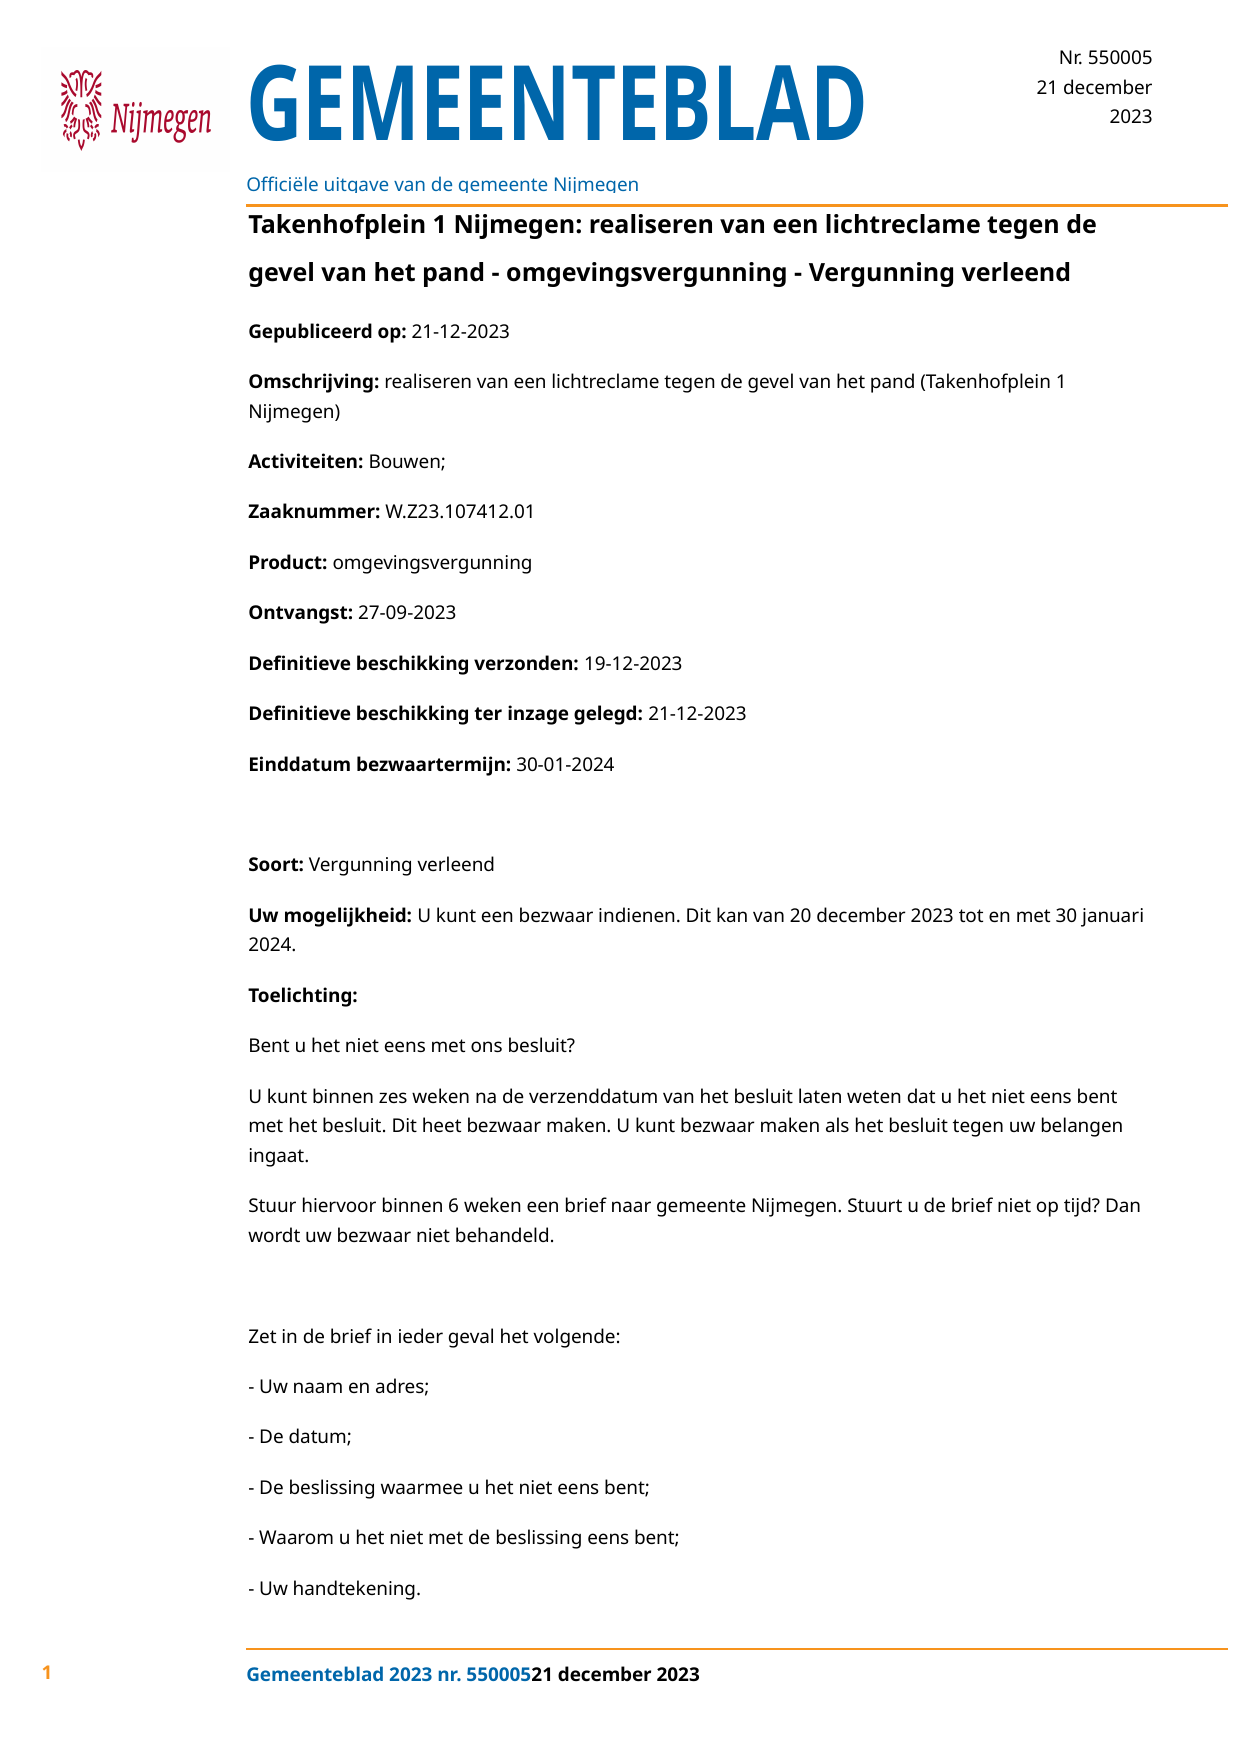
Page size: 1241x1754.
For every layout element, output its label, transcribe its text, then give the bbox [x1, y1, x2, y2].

text - Waarom u het niet met de beslissing eens bent; [248, 1524, 1152, 1550]
text - Uw handtekening. [248, 1575, 1152, 1601]
text - Uw naam en adres; [248, 1373, 1152, 1399]
picture [41, 47, 231, 172]
text Gepubliceerd op: 21-12-2023 [248, 318, 1152, 344]
text Omschrijving: realiseren van een lichtreclame tegen de gevel van het pand (Takenhofplein 1 Nijmegen) [248, 368, 1152, 424]
text Zet in de brief in ieder geval het volgende: [248, 1323, 1152, 1349]
text - De datum; [248, 1424, 1152, 1449]
text Stuur hiervoor binnen 6 weken een brief naar gemeente Nijmegen. Stuurt u de brief niet op tijd? Dan wordt uw bezwaar niet behandeld. [248, 1192, 1152, 1248]
text Toelichting: [248, 982, 1152, 1008]
text Zaaknummer: W.Z23.107412.01 [248, 499, 1152, 524]
text Takenhofplein 1 Nijmegen: realiseren van een lichtreclame tegen de gevel van het pand - omgevingsvergunning - Vergunning verleend [248, 207, 1152, 288]
text Bent u het niet eens met ons besluit? [248, 1032, 1152, 1058]
text Definitieve beschikking verzonden: 19-12-2023 [248, 650, 1152, 676]
text Einddatum bezwaartermijn: 30-01-2024 [248, 751, 1152, 777]
text Uw mogelijkheid: U kunt een bezwaar indienen. Dit kan van 20 december 2023 tot en met 30 januari 2024. [248, 902, 1152, 957]
text Ontvangst: 27-09-2023 [248, 599, 1152, 625]
text - De beslissing waarmee u het niet eens bent; [248, 1474, 1152, 1500]
text Activiteiten: Bouwen; [248, 448, 1152, 474]
text Definitieve beschikking ter inzage gelegd: 21-12-2023 [248, 700, 1152, 726]
text Product: omgevingsvergunning [248, 549, 1152, 575]
text U kunt binnen zes weken na de verzenddatum van het besluit laten weten dat u het niet eens bent met het besluit. Dit heet bezwaar maken. U kunt bezwaar maken als het besluit tegen uw belangen ingaat. [248, 1083, 1152, 1168]
text Soort: Vergunning verleend [248, 852, 1152, 877]
